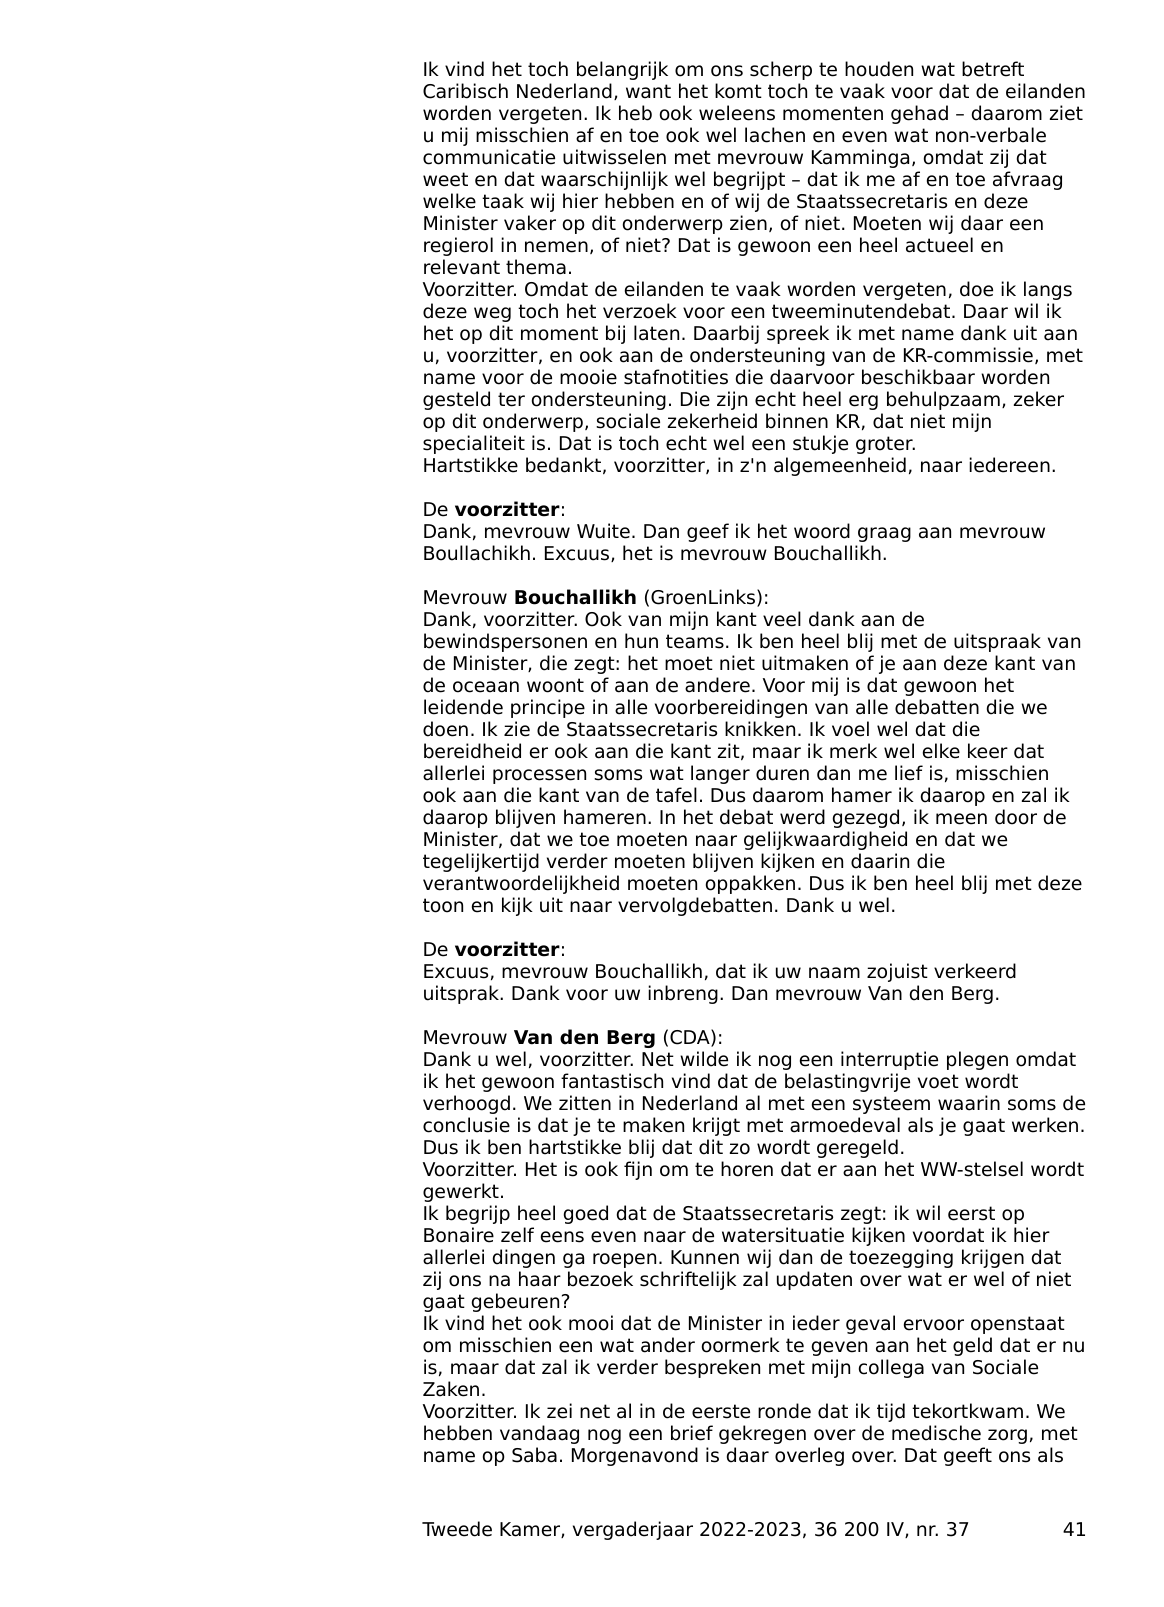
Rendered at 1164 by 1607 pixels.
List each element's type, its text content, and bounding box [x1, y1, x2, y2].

text Mevrouw Bouchallikh (GroenLinks): [422, 587, 1087, 609]
text Mevrouw Van den Berg (CDA): [422, 1027, 1087, 1049]
text Dank, mevrouw Wuite. Dan geef ik het woord graag aan mevrouw Boullachikh. Excuus, het is mevrouw Bouchallikh. [422, 521, 1087, 565]
text Ik vind het ook mooi dat de Minister in ieder geval ervoor openstaat om misschien een wat ander oormerk te geven aan het geld dat er nu is, maar dat zal ik verder bespreken met mijn collega van Sociale Zaken. [422, 1313, 1087, 1401]
text De voorzitter: [422, 939, 1087, 961]
text Ik vind het toch belangrijk om ons scherp te houden wat betreft Caribisch Nederland, want het komt toch te vaak voor dat de eilanden worden vergeten. Ik heb ook weleens momenten gehad – daarom ziet u mij misschien af en toe ook wel lachen en even wat non-verbale communicatie uitwisselen met mevrouw Kamminga, omdat zij dat weet en dat waarschijnlijk wel begrijpt – dat ik me af en toe afvraag welke taak wij hier hebben en of wij de Staatssecretaris en deze Minister vaker op dit onderwerp zien, of niet. Moeten wij daar een regierol in nemen, of niet? Dat is gewoon een heel actueel en relevant thema. [422, 59, 1087, 279]
text De voorzitter: [422, 499, 1087, 521]
text Excuus, mevrouw Bouchallikh, dat ik uw naam zojuist verkeerd uitsprak. Dank voor uw inbreng. Dan mevrouw Van den Berg. [422, 961, 1087, 1005]
text Voorzitter. Ik zei net al in de eerste ronde dat ik tijd tekortkwam. We hebben vandaag nog een brief gekregen over de medische zorg, met name op Saba. Morgenavond is daar overleg over. Dat geeft ons als [422, 1401, 1087, 1467]
text Hartstikke bedankt, voorzitter, in z'n algemeenheid, naar iedereen. [422, 455, 1087, 477]
text Voorzitter. Omdat de eilanden te vaak worden vergeten, doe ik langs deze weg toch het verzoek voor een tweeminutendebat. Daar wil ik het op dit moment bij laten. Daarbij spreek ik met name dank uit aan u, voorzitter, en ook aan de ondersteuning van de KR-commissie, met name voor de mooie stafnotities die daarvoor beschikbaar worden gesteld ter ondersteuning. Die zijn echt heel erg behulpzaam, zeker op dit onderwerp, sociale zekerheid binnen KR, dat niet mijn specialiteit is. Dat is toch echt wel een stukje groter. [422, 279, 1087, 455]
text Voorzitter. Het is ook fijn om te horen dat er aan het WW-stelsel wordt gewerkt. [422, 1159, 1087, 1203]
text Dank, voorzitter. Ook van mijn kant veel dank aan de bewindspersonen en hun teams. Ik ben heel blij met de uitspraak van de Minister, die zegt: het moet niet uitmaken of je aan deze kant van de oceaan woont of aan de andere. Voor mij is dat gewoon het leidende principe in alle voorbereidingen van alle debatten die we doen. Ik zie de Staatssecretaris knikken. Ik voel wel dat die bereidheid er ook aan die kant zit, maar ik merk wel elke keer dat allerlei processen soms wat langer duren dan me lief is, misschien ook aan die kant van de tafel. Dus daarom hamer ik daarop en zal ik daarop blijven hameren. In het debat werd gezegd, ik meen door de Minister, dat we toe moeten naar gelijkwaardigheid en dat we tegelijkertijd verder moeten blijven kijken en daarin die verantwoordelijkheid moeten oppakken. Dus ik ben heel blij met deze toon en kijk uit naar vervolgdebatten. Dank u wel. [422, 609, 1087, 917]
text Dank u wel, voorzitter. Net wilde ik nog een interruptie plegen omdat ik het gewoon fantastisch vind dat de belastingvrije voet wordt verhoogd. We zitten in Nederland al met een systeem waarin soms de conclusie is dat je te maken krijgt met armoedeval als je gaat werken. Dus ik ben hartstikke blij dat dit zo wordt geregeld. [422, 1049, 1087, 1159]
text Ik begrijp heel goed dat de Staatssecretaris zegt: ik wil eerst op Bonaire zelf eens even naar de watersituatie kijken voordat ik hier allerlei dingen ga roepen. Kunnen wij dan de toezegging krijgen dat zij ons na haar bezoek schriftelijk zal updaten over wat er wel of niet gaat gebeuren? [422, 1203, 1087, 1313]
